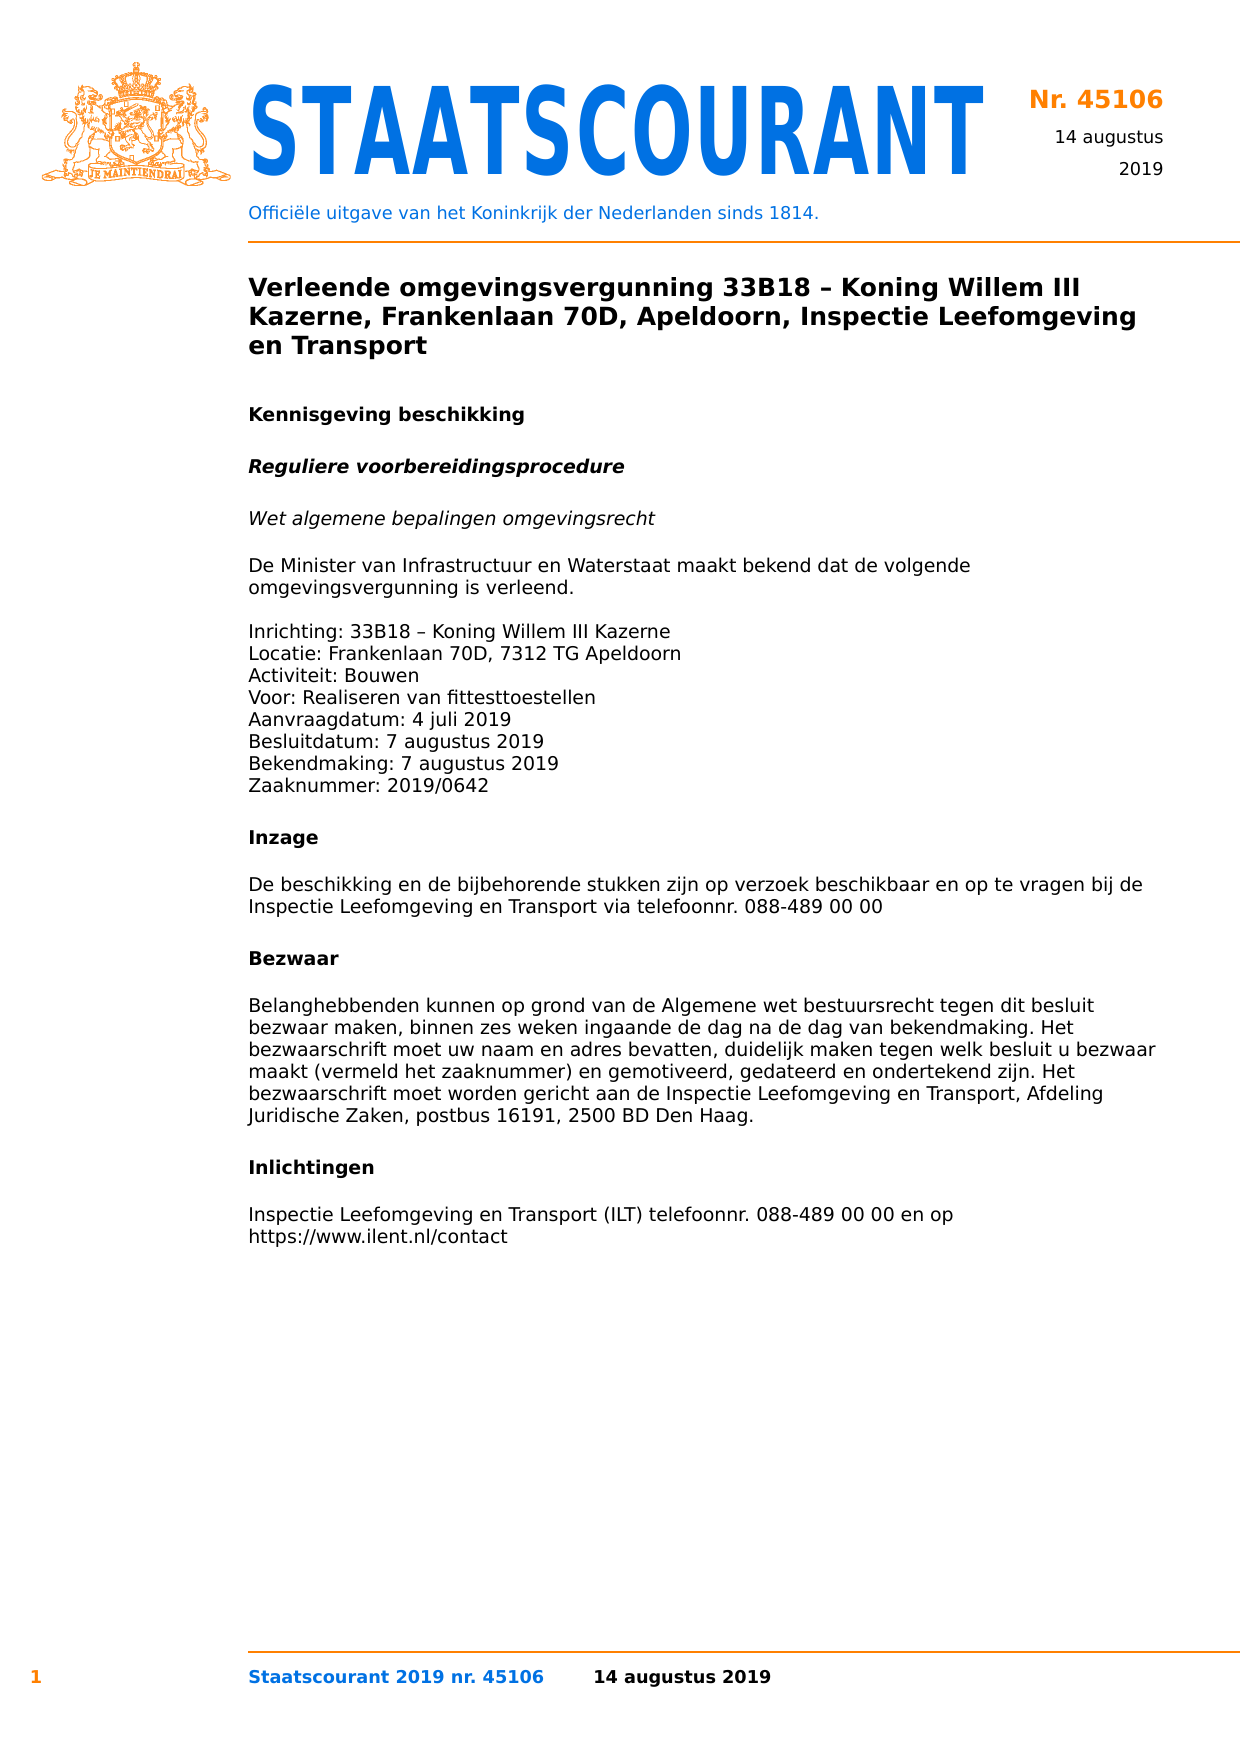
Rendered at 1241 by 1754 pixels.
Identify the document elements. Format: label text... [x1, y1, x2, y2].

text Activiteit: Bouwen [248, 665, 1163, 687]
table_header Nr. 45106 [998, 62, 1240, 121]
text Locatie: Frankenlaan 70D, 7312 TG Apeldoorn [248, 643, 1163, 665]
text Zaaknummer: 2019/0642 [248, 775, 1163, 797]
table_cell 2019 [998, 153, 1240, 203]
subtitle Verleende omgevingsvergunning 33B18 – Koning Willem III Kazerne, Frankenlaan 70D, Apeldoorn, Inspectie Leefomgeving en Transport [248, 273, 1163, 361]
subtitle Bezwaar [248, 948, 1163, 970]
text Bekendmaking: 7 augustus 2019 [248, 753, 1163, 775]
table_header [25, 62, 248, 241]
text Voor: Realiseren van fittesttoestellen [248, 687, 1163, 709]
text Inspectie Leefomgeving en Transport (ILT) telefoonnr. 088-489 00 00 en op https://www.ilent.nl/contact [248, 1204, 1163, 1248]
subtitle Inzage [248, 827, 1163, 849]
subtitle Kennisgeving beschikking [248, 404, 1163, 426]
text Inrichting: 33B18 – Koning Willem III Kazerne [248, 621, 1163, 643]
text Besluitdatum: 7 augustus 2019 [248, 731, 1163, 753]
table_cell 14 augustus [998, 121, 1240, 153]
subtitle Inlichtingen [248, 1157, 1163, 1179]
table_header STAATSCOURANT [248, 62, 998, 203]
text De beschikking en de bijbehorende stukken zijn op verzoek beschikbaar en op te vragen bij de Inspectie Leefomgeving en Transport via telefoonnr. 088-489 00 00 [248, 874, 1163, 918]
picture [41, 62, 231, 186]
subtitle Reguliere voorbereidingsprocedure [248, 456, 1163, 478]
subtitle Wet algemene bepalingen omgevingsrecht [248, 508, 1163, 530]
text Belanghebbenden kunnen op grond van de Algemene wet bestuursrecht tegen dit besluit bezwaar maken, binnen zes weken ingaande de dag na de dag van bekendmaking. Het bezwaarschrift moet uw naam en adres bevatten, duidelijk maken tegen welk besluit u bezwaar maakt (vermeld het zaaknummer) en gemotiveerd, gedateerd en ondertekend zijn. Het bezwaarschrift moet worden gericht aan de Inspectie Leefomgeving en Transport, Afdeling Juridische Zaken, postbus 16191, 2500 BD Den Haag. [248, 995, 1163, 1127]
text Aanvraagdatum: 4 juli 2019 [248, 709, 1163, 731]
text De Minister van Infrastructuur en Waterstaat maakt bekend dat de volgende omgevingsvergunning is verleend. [248, 555, 1163, 599]
table_cell Officiële uitgave van het Koninkrijk der Nederlanden sinds 1814. [248, 203, 1240, 241]
